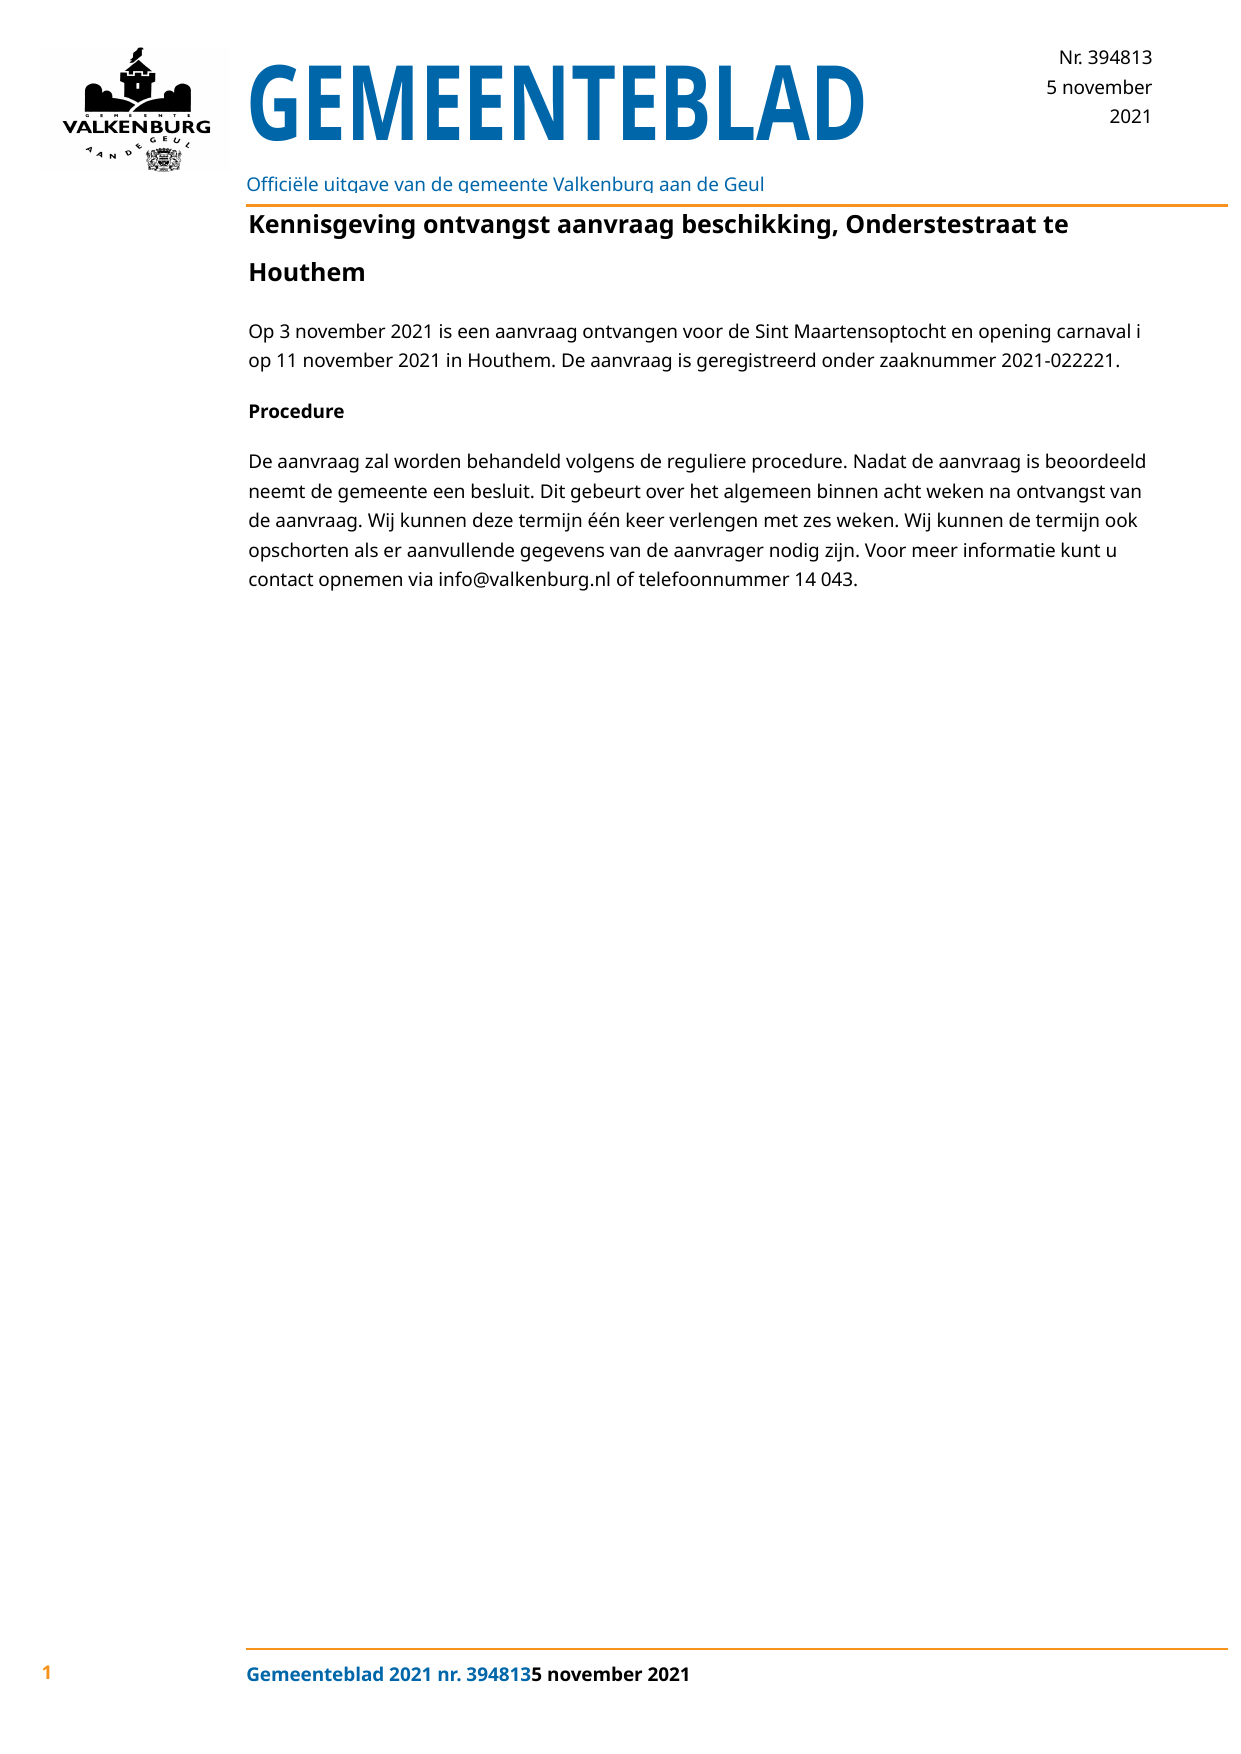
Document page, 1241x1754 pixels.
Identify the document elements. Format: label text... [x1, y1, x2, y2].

text Procedure [248, 398, 1152, 424]
text Op 3 november 2021 is een aanvraag ontvangen voor de Sint Maartensoptocht en opening carnaval i op 11 november 2021 in Houthem. De aanvraag is geregistreerd onder zaaknummer 2021-022221. [248, 318, 1152, 373]
text De aanvraag zal worden behandeld volgens de reguliere procedure. Nadat de aanvraag is beoordeeld neemt de gemeente een besluit. Dit gebeurt over het algemeen binnen acht weken na ontvangst van de aanvraag. Wij kunnen deze termijn één keer verlengen met zes weken. Wij kunnen de termijn ook opschorten als er aanvullende gegevens van de aanvrager nodig zijn. Voor meer informatie kunt u contact opnemen via info@valkenburg.nl of telefoonnummer 14 043. [248, 448, 1152, 592]
text Kennisgeving ontvangst aanvraag beschikking, Onderstestraat te Houthem [248, 207, 1152, 288]
picture [41, 47, 231, 172]
